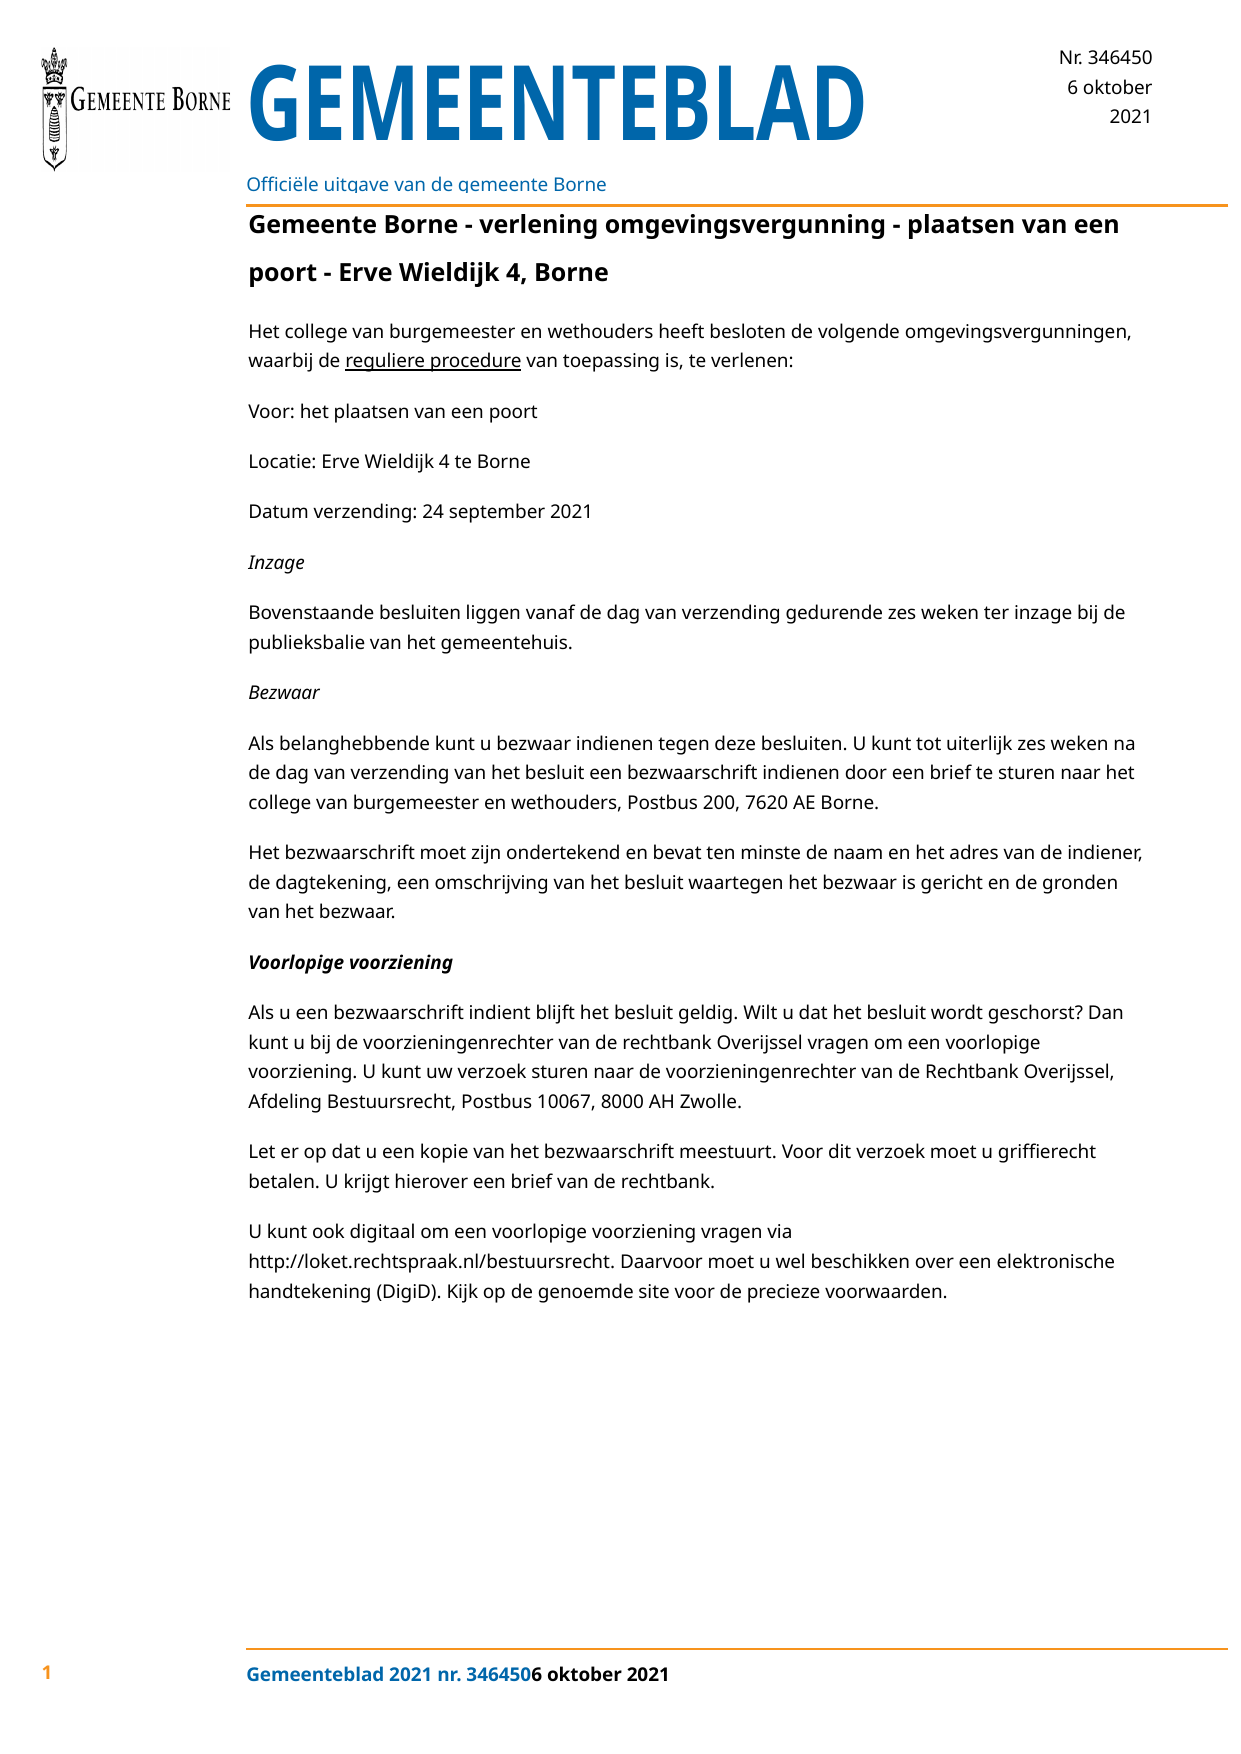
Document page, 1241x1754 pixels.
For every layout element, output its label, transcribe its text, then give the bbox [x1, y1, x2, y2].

text Het bezwaarschrift moet zijn ondertekend en bevat ten minste de naam en het adres van de indiener, de dagtekening, een omschrijving van het besluit waartegen het bezwaar is gericht en de gronden van het bezwaar. [248, 839, 1152, 924]
text Het college van burgemeester en wethouders heeft besloten de volgende omgevingsvergunningen, waarbij de reguliere procedure van toepassing is, te verlenen: [248, 318, 1152, 373]
text U kunt ook digitaal om een voorlopige voorziening vragen via http://loket.rechtspraak.nl/bestuursrecht. Daarvoor moet u wel beschikken over een elektronische handtekening (DigiD). Kijk op de genoemde site voor de precieze voorwaarden. [248, 1219, 1152, 1304]
text Datum verzending: 24 september 2021 [248, 499, 1152, 524]
picture [41, 47, 231, 172]
text Bezwaar [248, 679, 1152, 705]
text Locatie: Erve Wieldijk 4 te Borne [248, 448, 1152, 474]
text Voorlopige voorziening [248, 949, 1152, 975]
text Inzage [248, 549, 1152, 575]
text Voor: het plaatsen van een poort [248, 398, 1152, 424]
text Bovenstaande besluiten liggen vanaf de dag van verzending gedurende zes weken ter inzage bij de publieksbalie van het gemeentehuis. [248, 599, 1152, 655]
text Let er op dat u een kopie van het bezwaarschrift meestuurt. Voor dit verzoek moet u griffierecht betalen. U krijgt hierover een brief van de rechtbank. [248, 1139, 1152, 1194]
text Als u een bezwaarschrift indient blijft het besluit geldig. Wilt u dat het besluit wordt geschorst? Dan kunt u bij de voorzieningenrechter van de rechtbank Overijssel vragen om een voorlopige voorziening. U kunt uw verzoek sturen naar de voorzieningenrechter van de Rechtbank Overijssel, Afdeling Bestuursrecht, Postbus 10067, 8000 AH Zwolle. [248, 999, 1152, 1114]
text Als belanghebbende kunt u bezwaar indienen tegen deze besluiten. U kunt tot uiterlijk zes weken na de dag van verzending van het besluit een bezwaarschrift indienen door een brief te sturen naar het college van burgemeester en wethouders, Postbus 200, 7620 AE Borne. [248, 730, 1152, 815]
text Gemeente Borne - verlening omgevingsvergunning - plaatsen van een poort - Erve Wieldijk 4, Borne [248, 207, 1152, 288]
